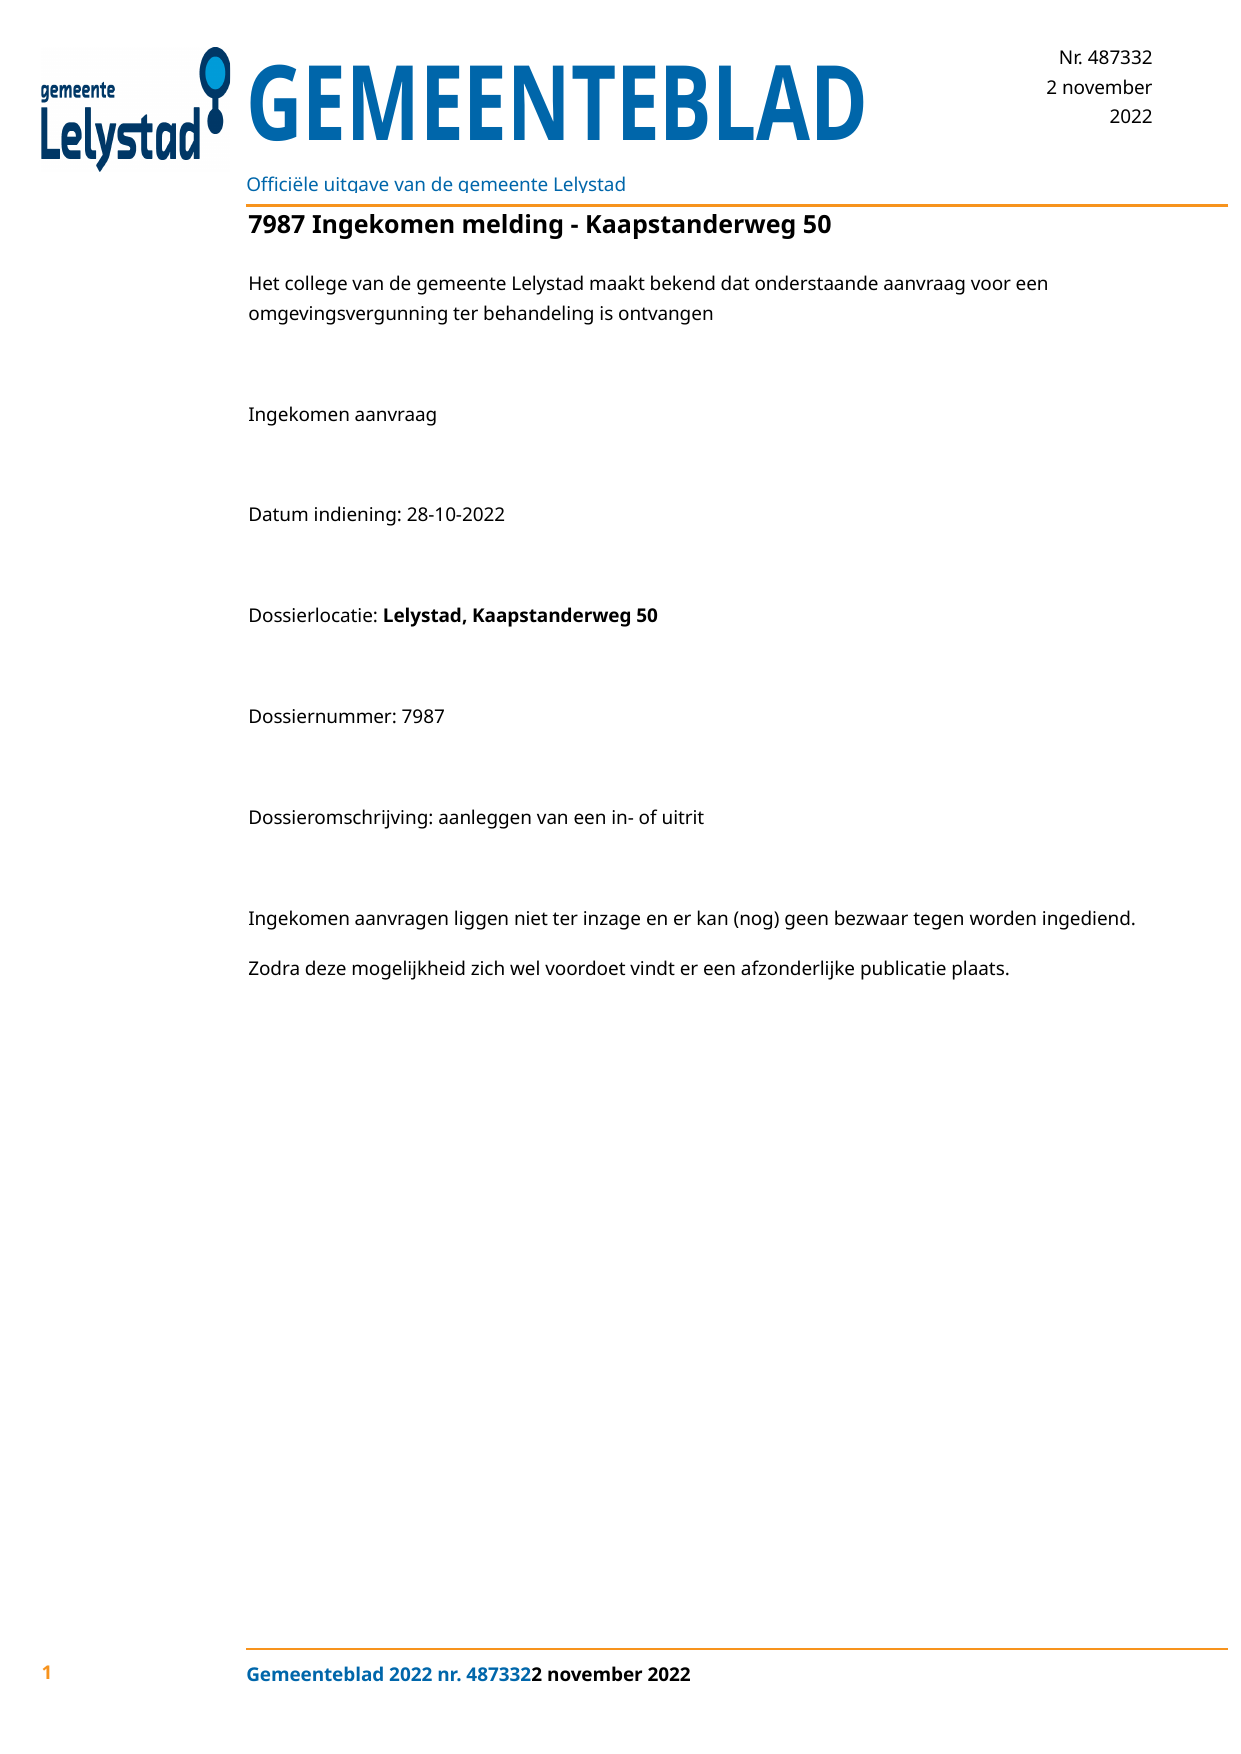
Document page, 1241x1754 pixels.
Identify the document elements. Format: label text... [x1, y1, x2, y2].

text Ingekomen aanvraag [248, 401, 1152, 426]
text Ingekomen aanvragen liggen niet ter inzage en er kan (nog) geen bezwaar tegen worden ingediend. [248, 905, 1152, 931]
text Dossierlocatie: Lelystad, Kaapstanderweg 50 [248, 602, 1152, 628]
text Dossiernummer: 7987 [248, 703, 1152, 729]
text Datum indiening: 28-10-2022 [248, 502, 1152, 527]
picture [41, 47, 231, 172]
text 7987 Ingekomen melding - Kaapstanderweg 50 [248, 207, 1152, 241]
text Zodra deze mogelijkheid zich wel voordoet vindt er een afzonderlijke publicatie plaats. [248, 955, 1152, 981]
text Dossieromschrijving: aanleggen van een in- of uitrit [248, 804, 1152, 830]
text Het college van de gemeente Lelystad maakt bekend dat onderstaande aanvraag voor een omgevingsvergunning ter behandeling is ontvangen [248, 270, 1152, 326]
